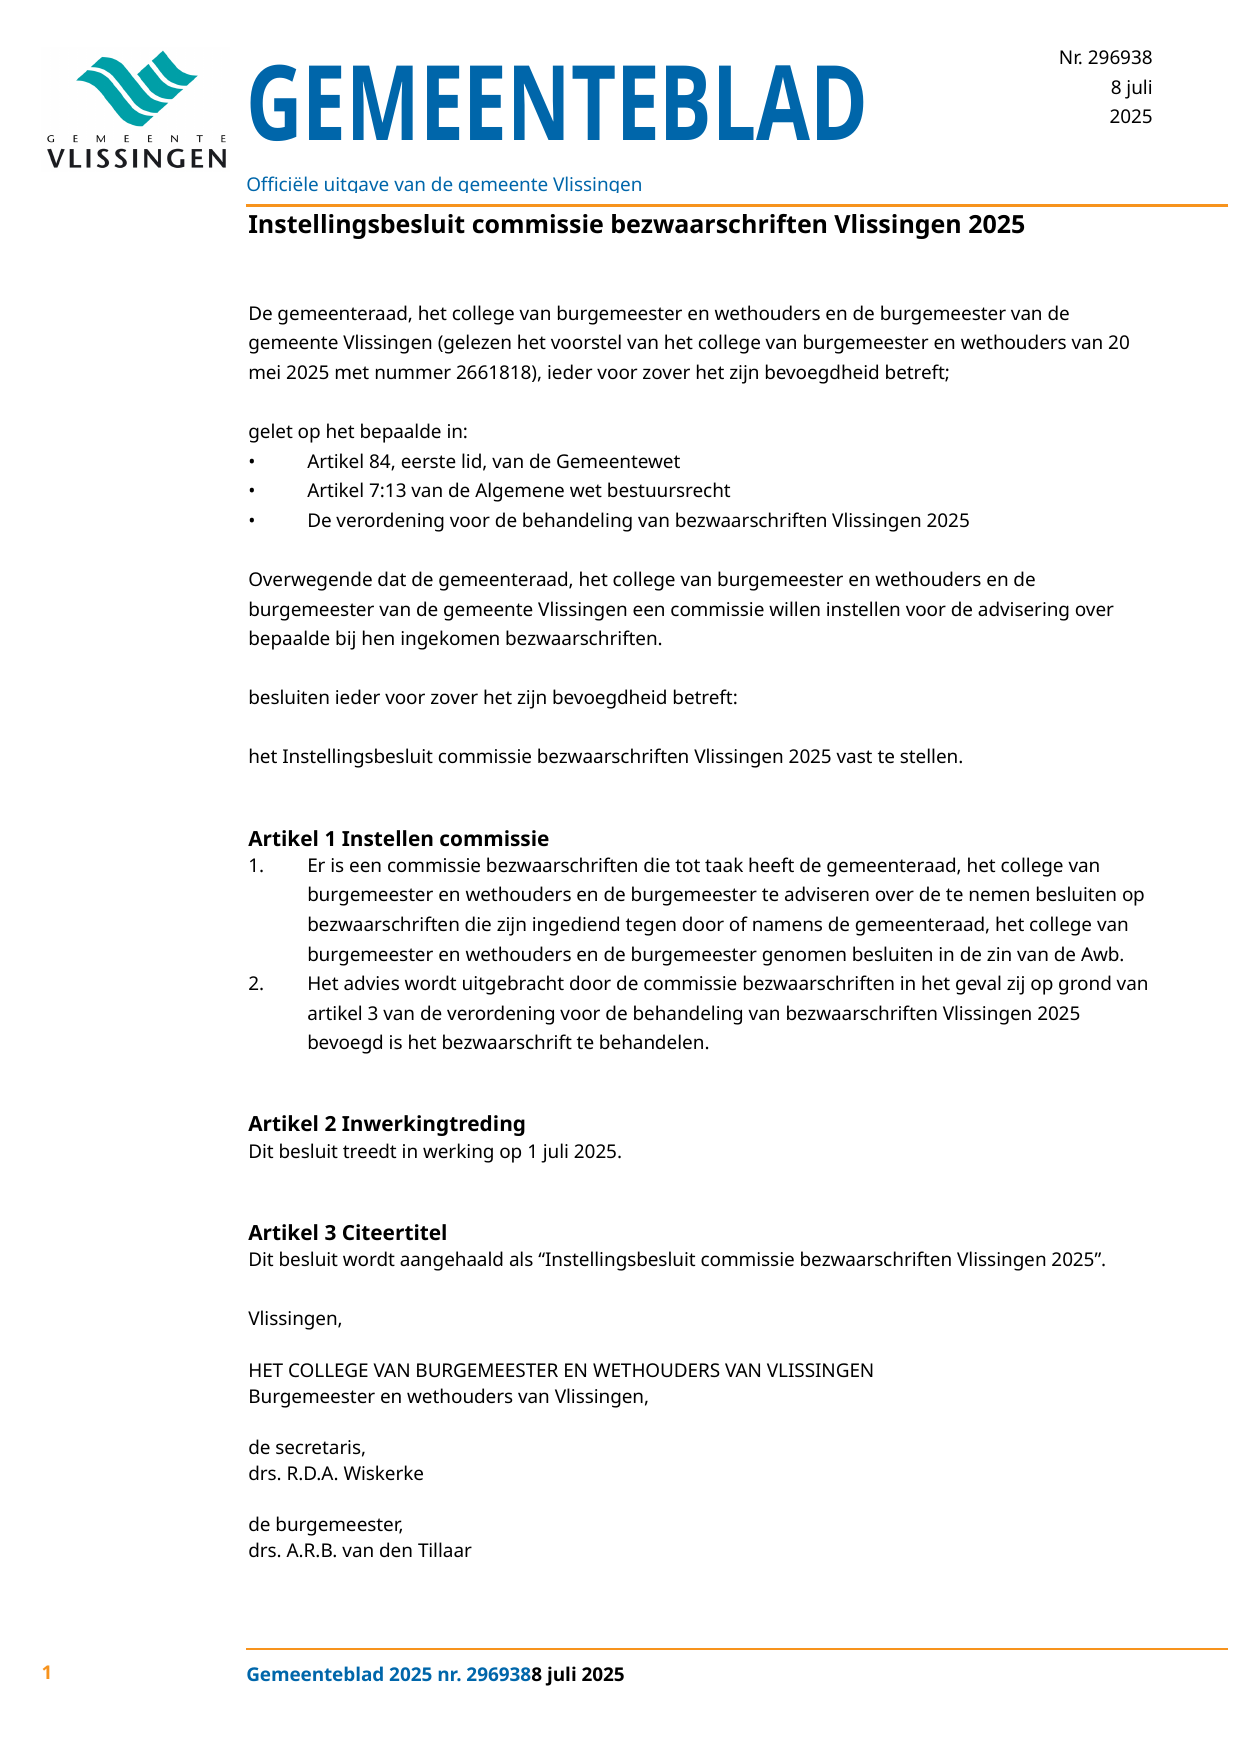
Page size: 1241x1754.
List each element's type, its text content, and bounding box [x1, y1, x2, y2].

text besluiten ieder voor zover het zijn bevoegdheid betreft: [248, 684, 1152, 710]
text Overwegende dat de gemeenteraad, het college van burgemeester en wethouders en de burgemeester van de gemeente Vlissingen een commissie willen instellen voor de advisering over bepaalde bij hen ingekomen bezwaarschriften. [248, 566, 1152, 651]
picture [41, 47, 231, 172]
text Dit besluit wordt aangehaald als “Instellingsbesluit commissie bezwaarschriften Vlissingen 2025”. [248, 1246, 1152, 1272]
list De verordening voor de behandeling van bezwaarschriften Vlissingen 2025 [248, 507, 1152, 533]
list Er is een commissie bezwaarschriften die tot taak heeft de gemeenteraad, het college van burgemeester en wethouders en de burgemeester te adviseren over de te nemen besluiten op bezwaarschriften die zijn ingediend tegen door of namens de gemeenteraad, het college van burgemeester en wethouders en de burgemeester genomen besluiten in de zin van de Awb. [248, 852, 1152, 967]
text Artikel 2 Inwerkingtreding [248, 1109, 1152, 1138]
text drs. R.D.A. Wiskerke [248, 1460, 1152, 1486]
text De gemeenteraad, het college van burgemeester en wethouders en de burgemeester van de gemeente Vlissingen (gelezen het voorstel van het college van burgemeester en wethouders van 20 mei 2025 met nummer 2661818), ieder voor zover het zijn bevoegdheid betreft; [248, 300, 1152, 385]
text de secretaris, [248, 1434, 1152, 1460]
text Artikel 3 Citeertitel [248, 1218, 1152, 1246]
list Het advies wordt uitgebracht door de commissie bezwaarschriften in het geval zij op grond van artikel 3 van de verordening voor de behandeling van bezwaarschriften Vlissingen 2025 bevoegd is het bezwaarschrift te behandelen. [248, 970, 1152, 1055]
text drs. A.R.B. van den Tillaar [248, 1537, 1152, 1563]
list Artikel 7:13 van de Algemene wet bestuursrecht [248, 477, 1152, 503]
text gelet op het bepaalde in: [248, 418, 1152, 444]
text Instellingsbesluit commissie bezwaarschriften Vlissingen 2025 [248, 207, 1152, 241]
text HET COLLEGE VAN BURGEMEESTER EN WETHOUDERS VAN VLISSINGEN [248, 1357, 1152, 1383]
text Artikel 1 Instellen commissie [248, 824, 1152, 852]
text de burgemeester, [248, 1511, 1152, 1537]
list Artikel 84, eerste lid, van de Gemeentewet [248, 448, 1152, 473]
text Dit besluit treedt in werking op 1 juli 2025. [248, 1138, 1152, 1164]
text Burgemeester en wethouders van Vlissingen, [248, 1383, 1152, 1408]
text Vlissingen, [248, 1306, 1152, 1331]
text het Instellingsbesluit commissie bezwaarschriften Vlissingen 2025 vast te stellen. [248, 744, 1152, 769]
